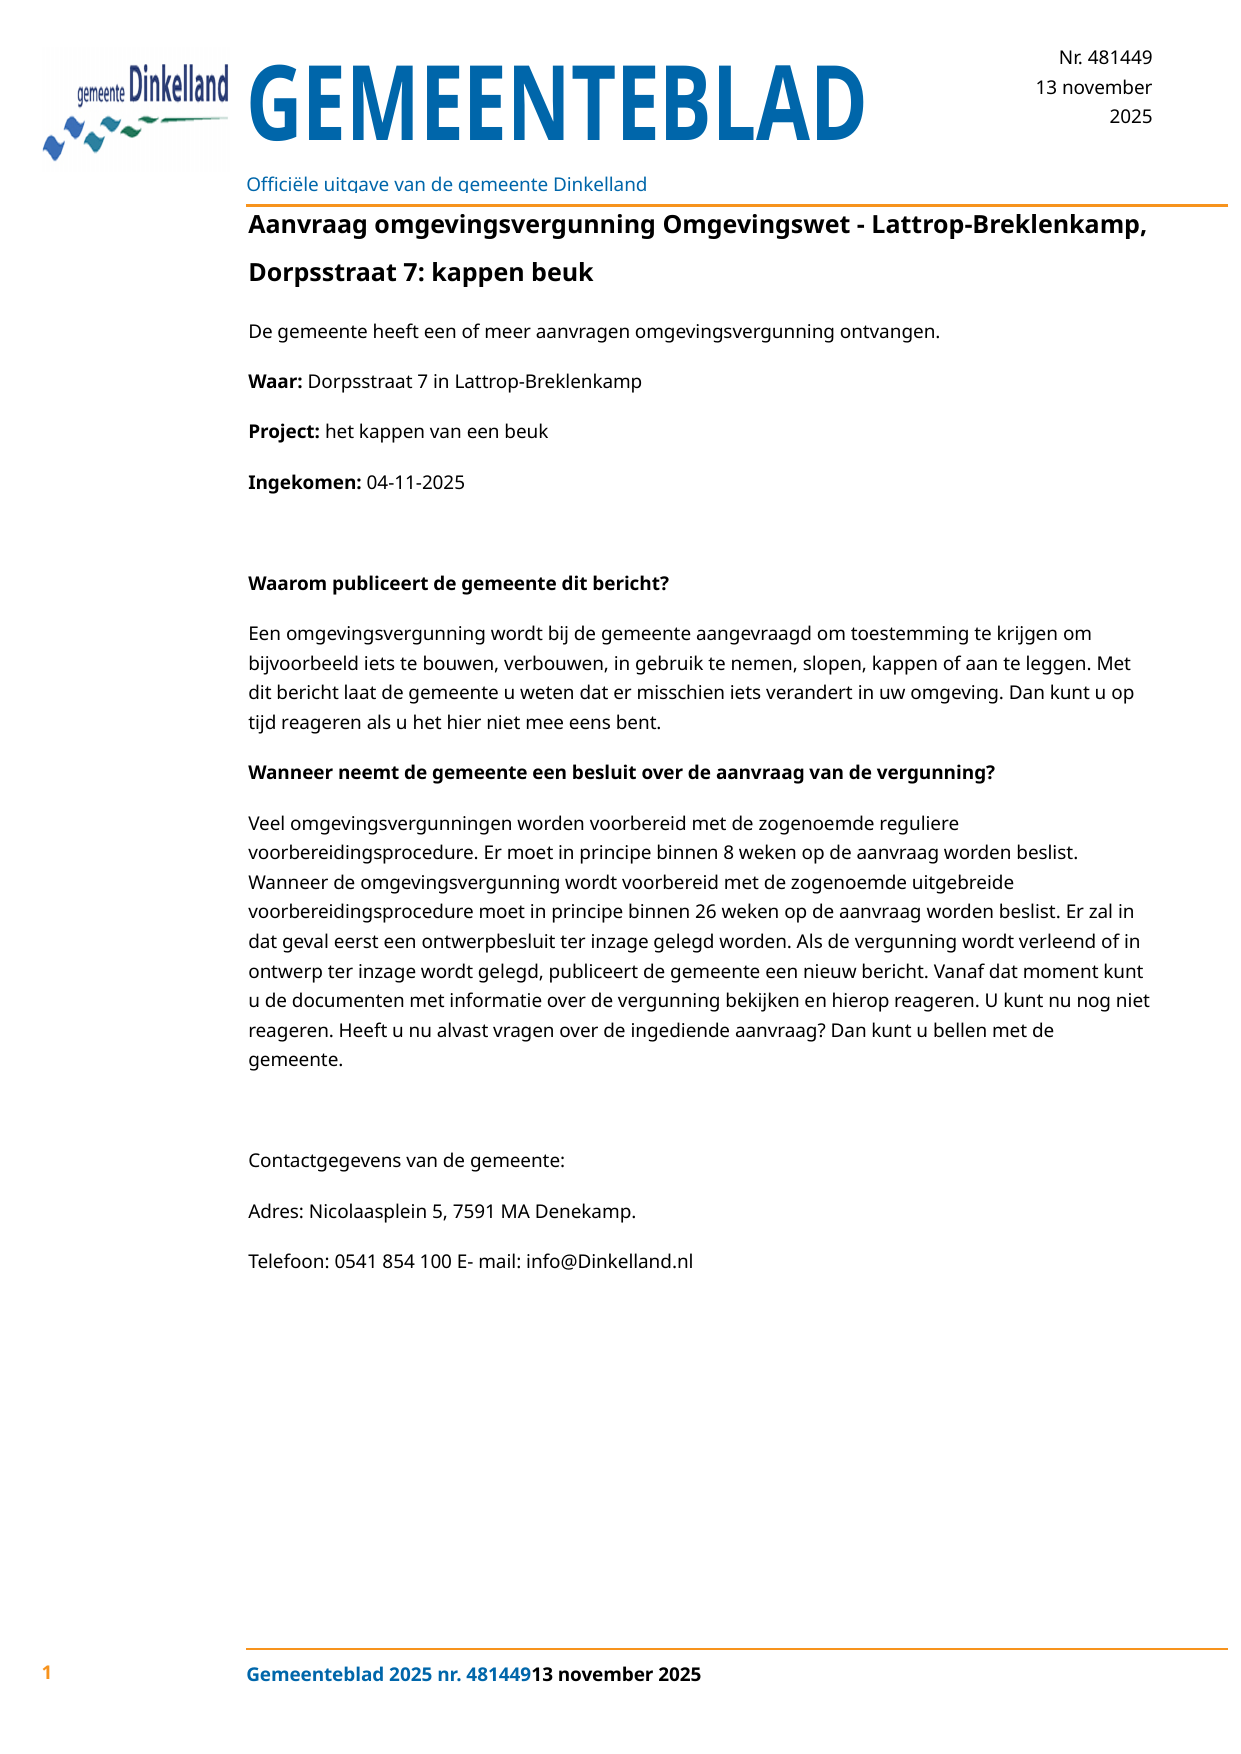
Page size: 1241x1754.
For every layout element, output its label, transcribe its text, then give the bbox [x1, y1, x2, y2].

text De gemeente heeft een of meer aanvragen omgevingsvergunning ontvangen. [248, 318, 1152, 344]
text Project: het kappen van een beuk [248, 419, 1152, 444]
text Waar: Dorpsstraat 7 in Lattrop-Breklenkamp [248, 368, 1152, 394]
picture [41, 47, 231, 172]
text Aanvraag omgevingsvergunning Omgevingswet - Lattrop-Breklenkamp, Dorpsstraat 7: kappen beuk [248, 207, 1152, 288]
text Adres: Nicolaasplein 5, 7591 MA Denekamp. [248, 1198, 1152, 1224]
text Waarom publiceert de gemeente dit bericht? [248, 570, 1152, 596]
text Wanneer neemt de gemeente een besluit over de aanvraag van de vergunning? [248, 759, 1152, 785]
text Ingekomen: 04-11-2025 [248, 469, 1152, 495]
text Een omgevingsvergunning wordt bij de gemeente aangevraagd om toestemming te krijgen om bijvoorbeeld iets te bouwen, verbouwen, in gebruik te nemen, slopen, kappen of aan te leggen. Met dit bericht laat de gemeente u weten dat er misschien iets verandert in uw omgeving. Dan kunt u op tijd reageren als u het hier niet mee eens bent. [248, 620, 1152, 735]
text Veel omgevingsvergunningen worden voorbereid met de zogenoemde reguliere voorbereidingsprocedure. Er moet in principe binnen 8 weken op de aanvraag worden beslist. Wanneer de omgevingsvergunning wordt voorbereid met de zogenoemde uitgebreide voorbereidingsprocedure moet in principe binnen 26 weken op de aanvraag worden beslist. Er zal in dat geval eerst een ontwerpbesluit ter inzage gelegd worden. Als de vergunning wordt verleend of in ontwerp ter inzage wordt gelegd, publiceert de gemeente een nieuw bericht. Vanaf dat moment kunt u de documenten met informatie over de vergunning bekijken en hierop reageren. U kunt nu nog niet reageren. Heeft u nu alvast vragen over de ingediende aanvraag? Dan kunt u bellen met de gemeente. [248, 810, 1152, 1072]
text Telefoon: 0541 854 100 E- mail: info@Dinkelland.nl [248, 1248, 1152, 1274]
text Contactgegevens van de gemeente: [248, 1147, 1152, 1173]
